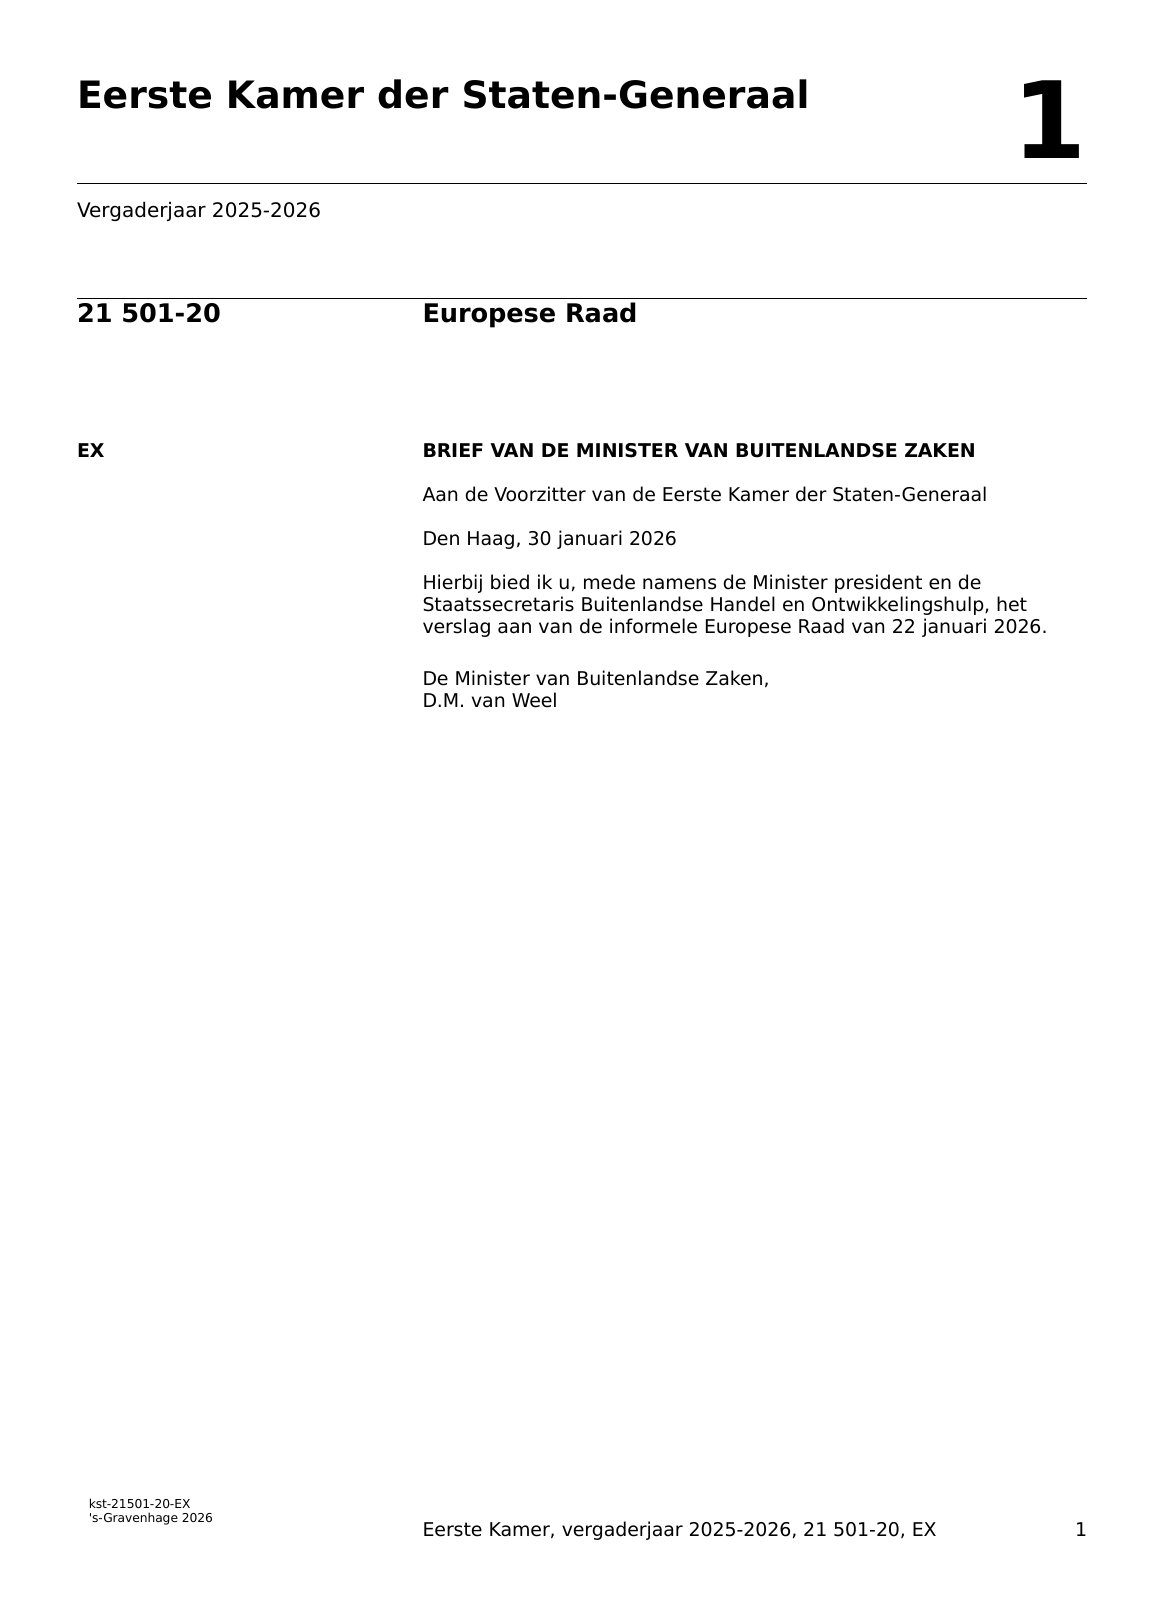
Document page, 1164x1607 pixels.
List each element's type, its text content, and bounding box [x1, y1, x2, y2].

text 's-Gravenhage 2026 [88, 1511, 323, 1525]
table_cell Vergaderjaar 2025-2026 [77, 184, 1087, 298]
text kst-21501-20-EX [88, 1497, 323, 1511]
table_header Eerste Kamer der Staten-Generaal [77, 59, 886, 183]
text De Minister van Buitenlandse Zaken, D.M. van Weel [422, 668, 1087, 712]
text Den Haag, 30 januari 2026 [422, 528, 1087, 550]
subtitle EX BRIEF VAN DE MINISTER VAN BUITENLANDSE ZAKEN [77, 440, 1087, 462]
text Hierbij bied ik u, mede namens de Minister president en de Staatssecretaris Buitenlandse Handel en Ontwikkelingshulp, het verslag aan van de informele Europese Raad van 22 januari 2026. [422, 572, 1087, 638]
subtitle 21 501-20 Europese Raad [77, 299, 1087, 329]
table_header 1 [886, 59, 1087, 183]
text Aan de Voorzitter van de Eerste Kamer der Staten-Generaal [422, 484, 1087, 506]
